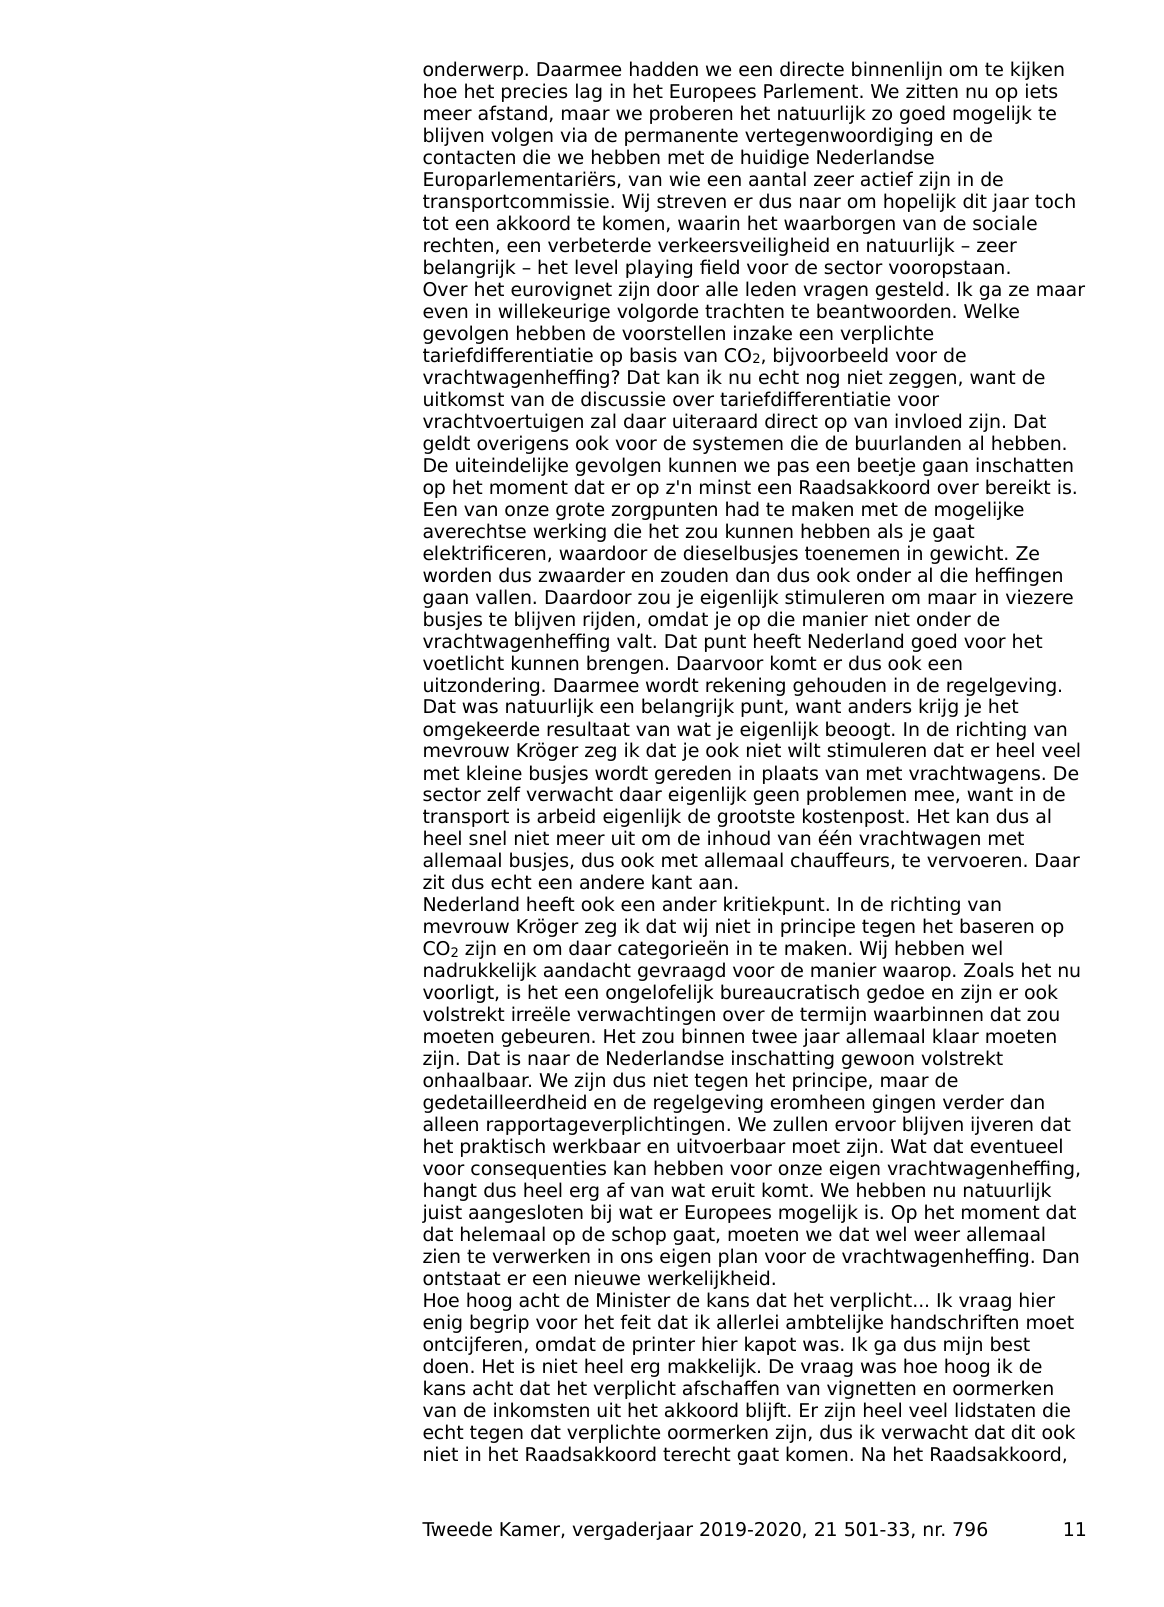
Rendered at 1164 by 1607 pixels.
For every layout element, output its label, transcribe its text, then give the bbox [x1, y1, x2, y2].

text Over het eurovignet zijn door alle leden vragen gesteld. Ik ga ze maar even in willekeurige volgorde trachten te beantwoorden. Welke gevolgen hebben de voorstellen inzake een verplichte tariefdifferentiatie op basis van CO2, bijvoorbeeld voor de vrachtwagenheffing? Dat kan ik nu echt nog niet zeggen, want de uitkomst van de discussie over tariefdifferentiatie voor vrachtvoertuigen zal daar uiteraard direct op van invloed zijn. Dat geldt overigens ook voor de systemen die de buurlanden al hebben. De uiteindelijke gevolgen kunnen we pas een beetje gaan inschatten op het moment dat er op z'n minst een Raadsakkoord over bereikt is. Een van onze grote zorgpunten had te maken met de mogelijke averechtse werking die het zou kunnen hebben als je gaat elektrificeren, waardoor de dieselbusjes toenemen in gewicht. Ze worden dus zwaarder en zouden dan dus ook onder al die heffingen gaan vallen. Daardoor zou je eigenlijk stimuleren om maar in viezere busjes te blijven rijden, omdat je op die manier niet onder de vrachtwagenheffing valt. Dat punt heeft Nederland goed voor het voetlicht kunnen brengen. Daarvoor komt er dus ook een uitzondering. Daarmee wordt rekening gehouden in de regelgeving. Dat was natuurlijk een belangrijk punt, want anders krijg je het omgekeerde resultaat van wat je eigenlijk beoogt. In de richting van mevrouw Kröger zeg ik dat je ook niet wilt stimuleren dat er heel veel met kleine busjes wordt gereden in plaats van met vrachtwagens. De sector zelf verwacht daar eigenlijk geen problemen mee, want in de transport is arbeid eigenlijk de grootste kostenpost. Het kan dus al heel snel niet meer uit om de inhoud van één vrachtwagen met allemaal busjes, dus ook met allemaal chauffeurs, te vervoeren. Daar zit dus echt een andere kant aan. [422, 279, 1087, 894]
text onderwerp. Daarmee hadden we een directe binnenlijn om te kijken hoe het precies lag in het Europees Parlement. We zitten nu op iets meer afstand, maar we proberen het natuurlijk zo goed mogelijk te blijven volgen via de permanente vertegenwoordiging en de contacten die we hebben met de huidige Nederlandse Europarlementariërs, van wie een aantal zeer actief zijn in de transportcommissie. Wij streven er dus naar om hopelijk dit jaar toch tot een akkoord te komen, waarin het waarborgen van de sociale rechten, een verbeterde verkeersveiligheid en natuurlijk – zeer belangrijk – het level playing field voor de sector vooropstaan. [422, 59, 1087, 279]
text Nederland heeft ook een ander kritiekpunt. In de richting van mevrouw Kröger zeg ik dat wij niet in principe tegen het baseren op CO2 zijn en om daar categorieën in te maken. Wij hebben wel nadrukkelijk aandacht gevraagd voor de manier waarop. Zoals het nu voorligt, is het een ongelofelijk bureaucratisch gedoe en zijn er ook volstrekt irreële verwachtingen over de termijn waarbinnen dat zou moeten gebeuren. Het zou binnen twee jaar allemaal klaar moeten zijn. Dat is naar de Nederlandse inschatting gewoon volstrekt onhaalbaar. We zijn dus niet tegen het principe, maar de gedetailleerdheid en de regelgeving eromheen gingen verder dan alleen rapportageverplichtingen. We zullen ervoor blijven ijveren dat het praktisch werkbaar en uitvoerbaar moet zijn. Wat dat eventueel voor consequenties kan hebben voor onze eigen vrachtwagenheffing, hangt dus heel erg af van wat eruit komt. We hebben nu natuurlijk juist aangesloten bij wat er Europees mogelijk is. Op het moment dat dat helemaal op de schop gaat, moeten we dat wel weer allemaal zien te verwerken in ons eigen plan voor de vrachtwagenheffing. Dan ontstaat er een nieuwe werkelijkheid. [422, 894, 1087, 1290]
text Hoe hoog acht de Minister de kans dat het verplicht... Ik vraag hier enig begrip voor het feit dat ik allerlei ambtelijke handschriften moet ontcijferen, omdat de printer hier kapot was. Ik ga dus mijn best doen. Het is niet heel erg makkelijk. De vraag was hoe hoog ik de kans acht dat het verplicht afschaffen van vignetten en oormerken van de inkomsten uit het akkoord blijft. Er zijn heel veel lidstaten die echt tegen dat verplichte oormerken zijn, dus ik verwacht dat dit ook niet in het Raadsakkoord terecht gaat komen. Na het Raadsakkoord, [422, 1290, 1087, 1466]
